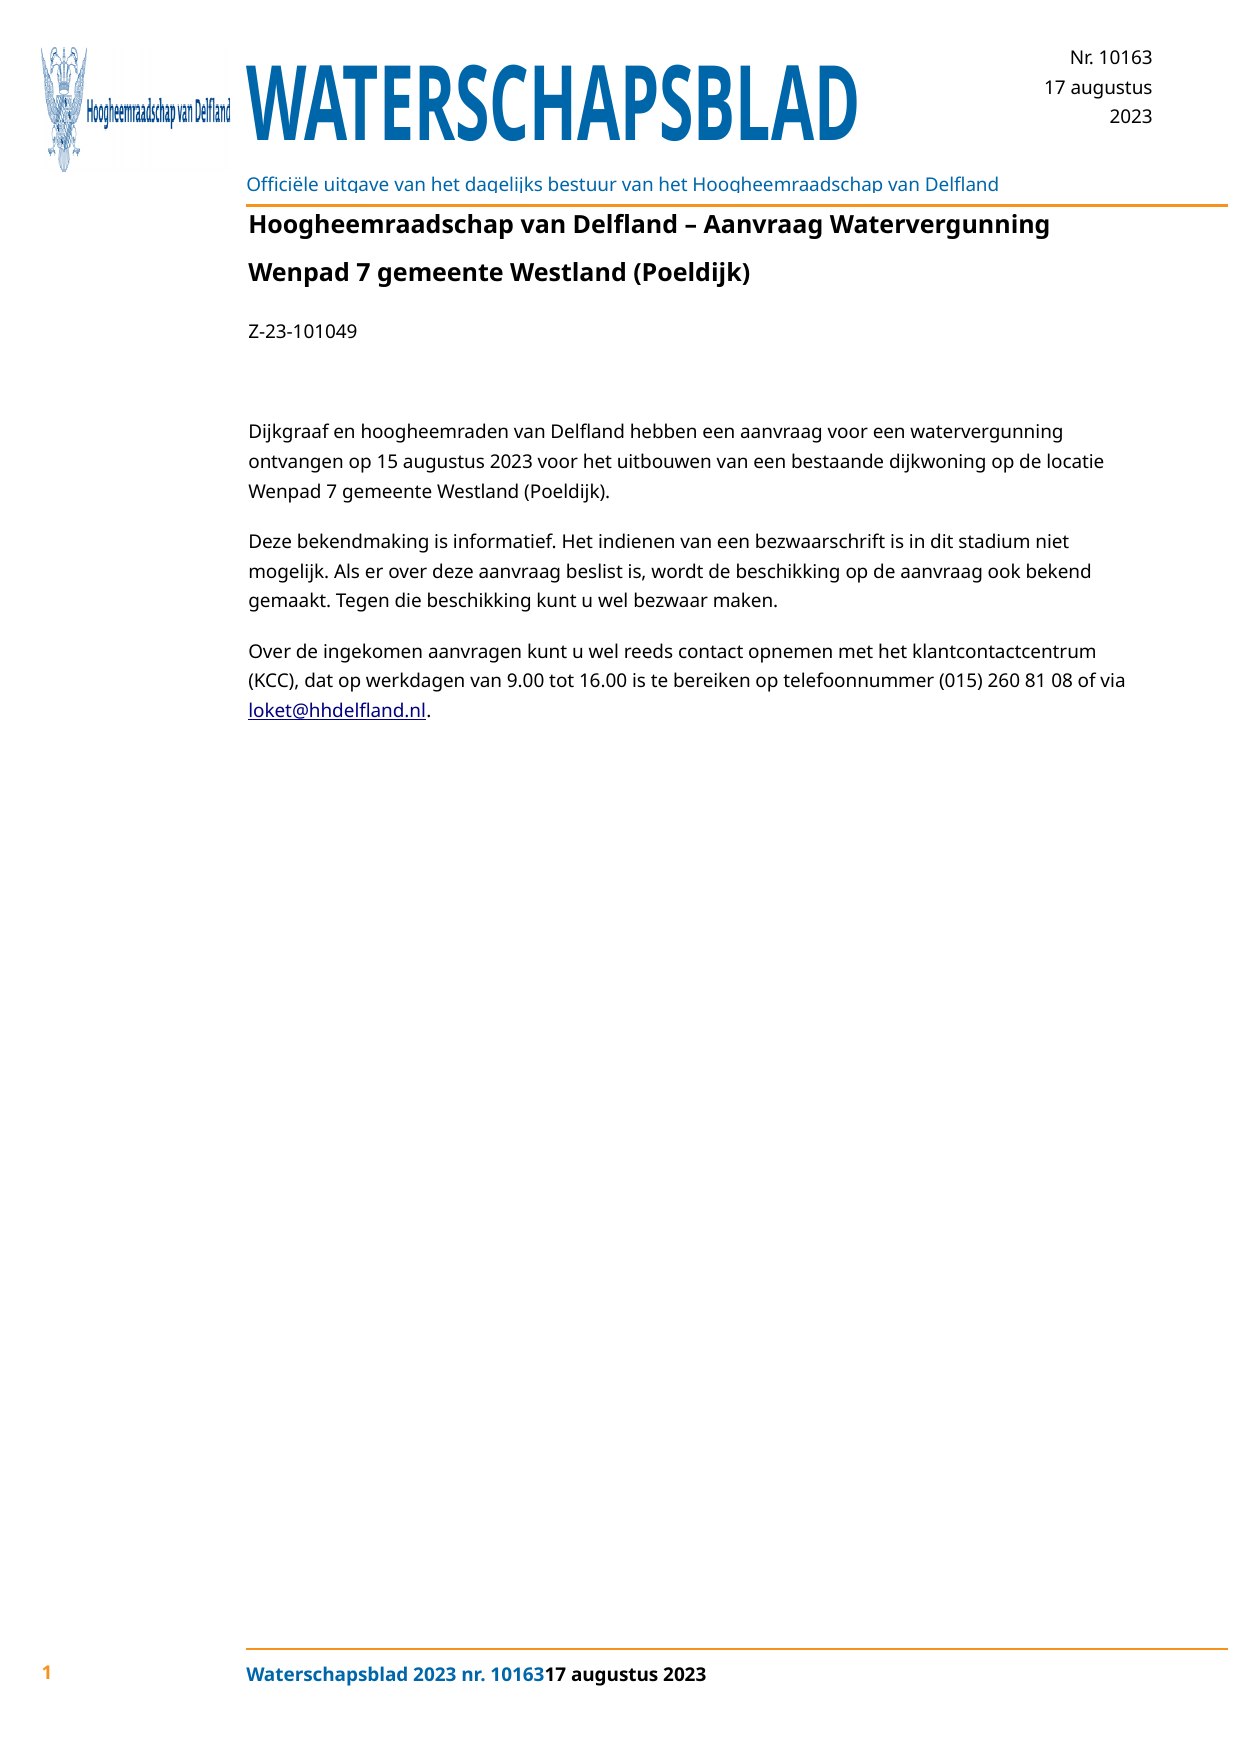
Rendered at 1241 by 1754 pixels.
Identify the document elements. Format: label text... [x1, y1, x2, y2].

text Deze bekendmaking is informatief. Het indienen van een bezwaarschrift is in dit stadium niet mogelijk. Als er over deze aanvraag beslist is, wordt de beschikking op de aanvraag ook bekend gemaakt. Tegen die beschikking kunt u wel bezwaar maken. [248, 528, 1152, 613]
text Z-23-101049 [248, 318, 1152, 344]
text Hoogheemraadschap van Delfland – Aanvraag Watervergunning Wenpad 7 gemeente Westland (Poeldijk) [248, 207, 1152, 288]
text Dijkgraaf en hoogheemraden van Delfland hebben een aanvraag voor een watervergunning ontvangen op 15 augustus 2023 voor het uitbouwen van een bestaande dijkwoning op de locatie Wenpad 7 gemeente Westland (Poeldijk). [248, 419, 1152, 504]
picture [41, 47, 231, 172]
text Over de ingekomen aanvragen kunt u wel reeds contact opnemen met het klantcontactcentrum (KCC), dat op werkdagen van 9.00 tot 16.00 is te bereiken op telefoonnummer (015) 260 81 08 of via loket@hhdelfland.nl. [248, 638, 1152, 723]
